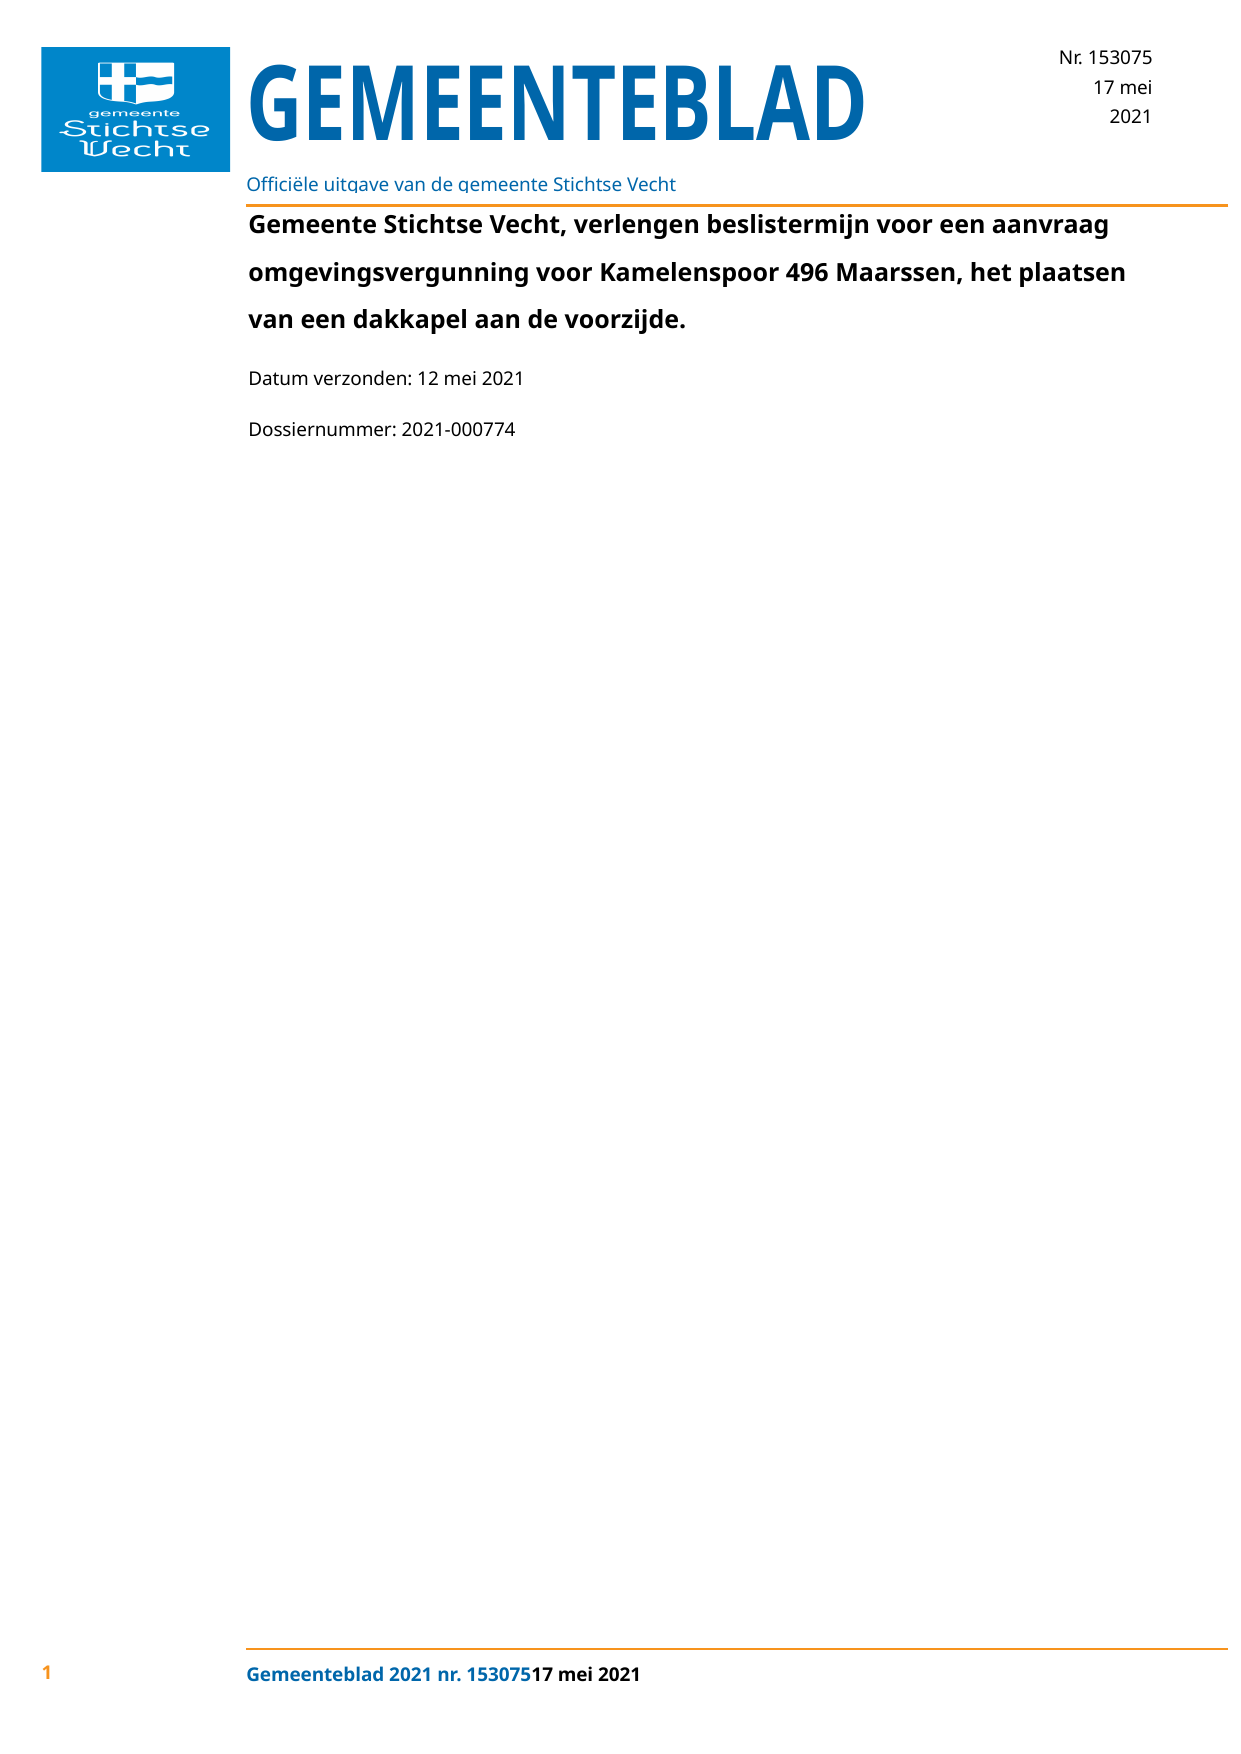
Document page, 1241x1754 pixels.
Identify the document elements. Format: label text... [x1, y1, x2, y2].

text Gemeente Stichtse Vecht, verlengen beslistermijn voor een aanvraag omgevingsvergunning voor Kamelenspoor 496 Maarssen, het plaatsen van een dakkapel aan de voorzijde. [248, 207, 1152, 336]
picture [137, 63, 174, 103]
text Datum verzonden: 12 mei 2021 [248, 366, 1152, 391]
picture [99, 63, 135, 101]
text Dossiernummer: 2021-000774 [248, 416, 1152, 442]
